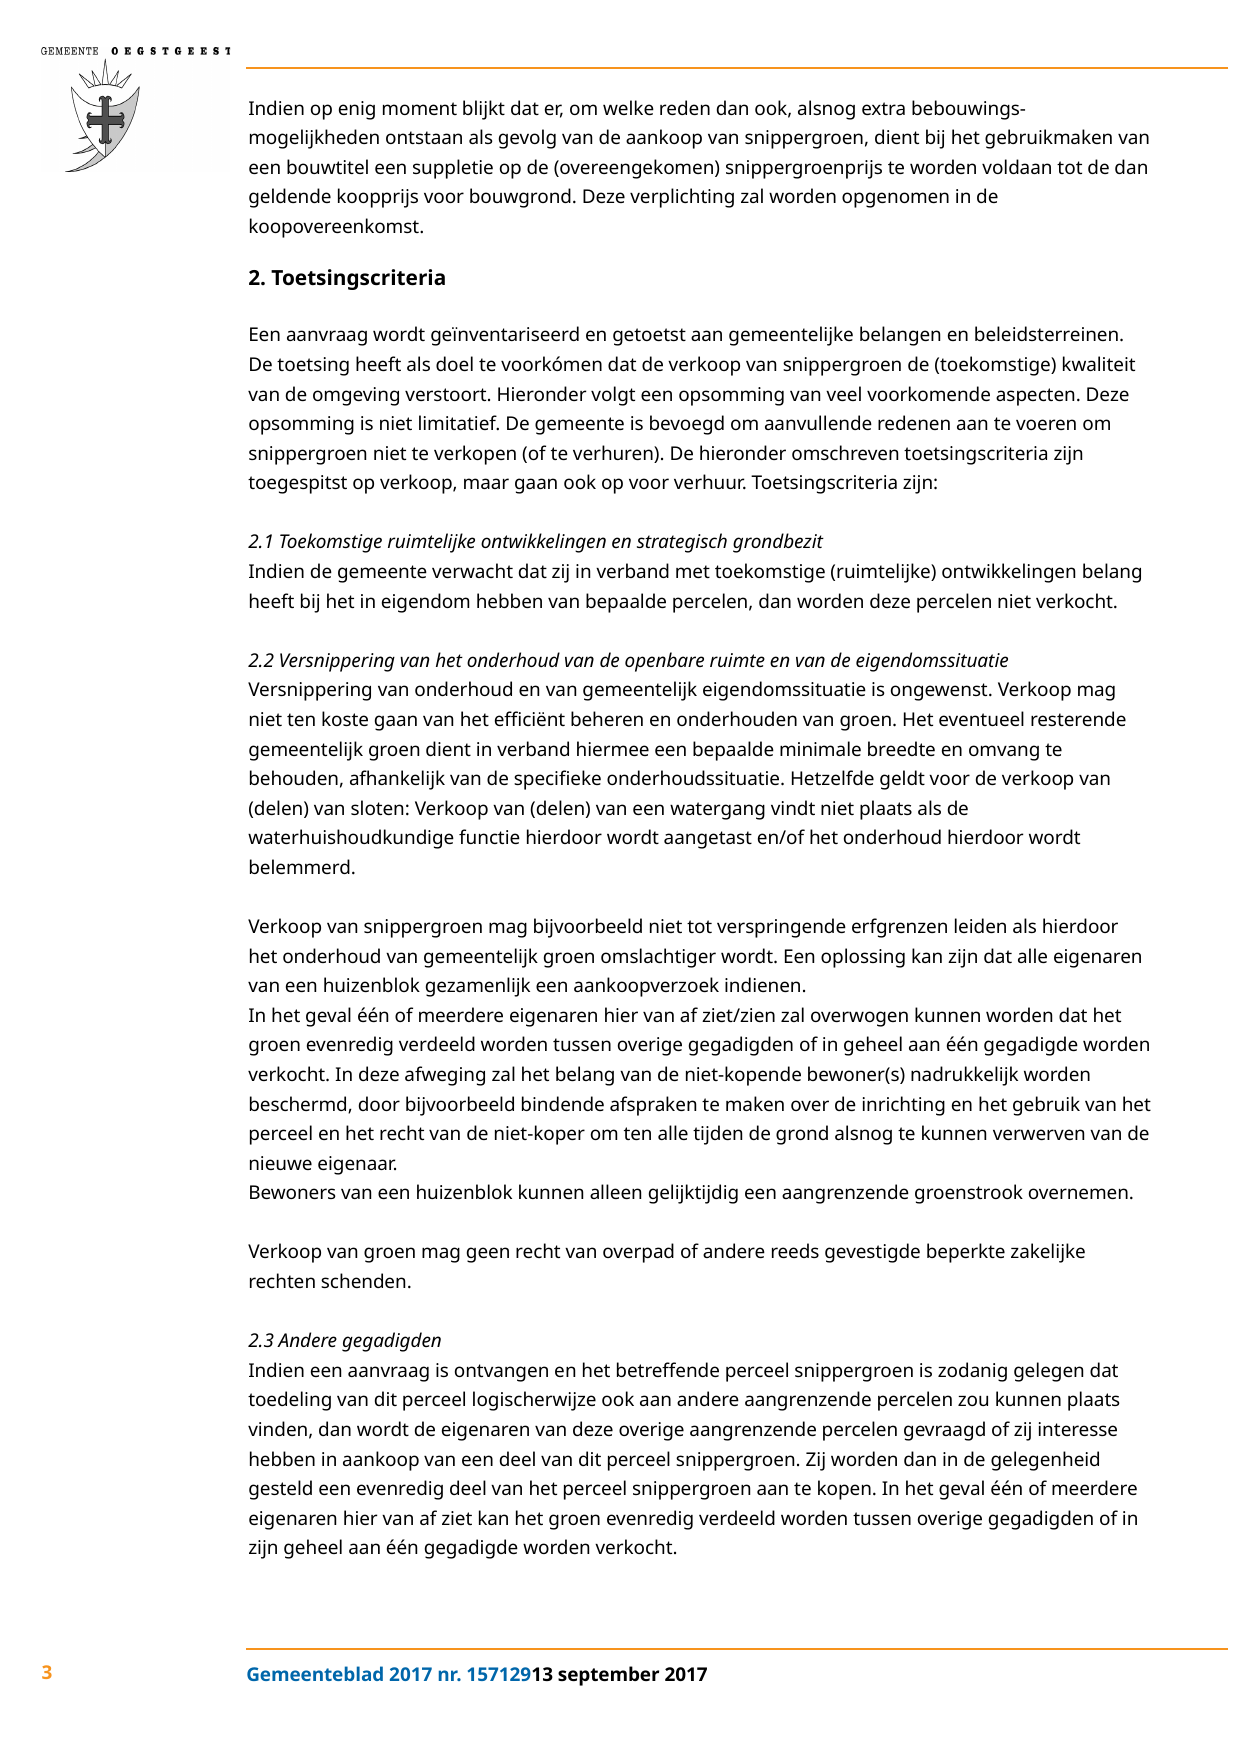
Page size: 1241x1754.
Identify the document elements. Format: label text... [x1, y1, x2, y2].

text Een aanvraag wordt geïnventariseerd en getoetst aan gemeentelijke belangen en beleidsterreinen. De toetsing heeft als doel te voorkómen dat de verkoop van snippergroen de (toekomstige) kwaliteit van de omgeving verstoort. Hieronder volgt een opsomming van veel voorkomende aspecten. Deze opsomming is niet limitatief. De gemeente is bevoegd om aanvullende redenen aan te voeren om snippergroen niet te verkopen (of te verhuren). De hieronder omschreven toetsingscriteria zijn toegespitst op verkoop, maar gaan ook op voor verhuur. Toetsingscriteria zijn: [248, 322, 1152, 495]
text 2.1 Toekomstige ruimtelijke ontwikkelingen en strategisch grondbezit [248, 529, 1152, 554]
text 2.2 Versnippering van het onderhoud van de openbare ruimte en van de eigendomssituatie [248, 647, 1152, 673]
text In het geval één of meerdere eigenaren hier van af ziet/zien zal overwogen kunnen worden dat het groen evenredig verdeeld worden tussen overige gegadigden of in geheel aan één gegadigde worden verkocht. In deze afweging zal het belang van de niet-kopende bewoner(s) nadrukkelijk worden beschermd, door bijvoorbeeld bindende afspraken te maken over de inrichting en het gebruik van het perceel en het recht van de niet-koper om ten alle tijden de grond alsnog te kunnen verwerven van de nieuwe eigenaar. [248, 1002, 1152, 1176]
text Versnippering van onderhoud en van gemeentelijk eigendomssituatie is ongewenst. Verkoop mag niet ten koste gaan van het efficiënt beheren en onderhouden van groen. Het eventueel resterende gemeentelijk groen dient in verband hiermee een bepaalde minimale breedte en omvang te behouden, afhankelijk van de specifieke onderhoudssituatie. Hetzelfde geldt voor de verkoop van (delen) van sloten: Verkoop van (delen) van een watergang vindt niet plaats als de waterhuishoudkundige functie hierdoor wordt aangetast en/of het onderhoud hierdoor wordt belemmerd. [248, 677, 1152, 880]
text Bewoners van een huizenblok kunnen alleen gelijktijdig een aangrenzende groenstrook overnemen. [248, 1179, 1152, 1205]
text 2. Toetsingscriteria [248, 263, 1152, 292]
text Indien een aanvraag is ontvangen en het betreffende perceel snippergroen is zodanig gelegen dat toedeling van dit perceel logischerwijze ook aan andere aangrenzende percelen zou kunnen plaats vinden, dan wordt de eigenaren van deze overige aangrenzende percelen gevraagd of zij interesse hebben in aankoop van een deel van dit perceel snippergroen. Zij worden dan in de gelegenheid gesteld een evenredig deel van het perceel snippergroen aan te kopen. In het geval één of meerdere eigenaren hier van af ziet kan het groen evenredig verdeeld worden tussen overige gegadigden of in zijn geheel aan één gegadigde worden verkocht. [248, 1357, 1152, 1560]
text Verkoop van snippergroen mag bijvoorbeeld niet tot verspringende erfgrenzen leiden als hierdoor het onderhoud van gemeentelijk groen omslachtiger wordt. Een oplossing kan zijn dat alle eigenaren van een huizenblok gezamenlijk een aankoopverzoek indienen. [248, 913, 1152, 998]
picture [41, 47, 231, 172]
text Verkoop van groen mag geen recht van overpad of andere reeds gevestigde beperkte zakelijke rechten schenden. [248, 1239, 1152, 1294]
text Indien op enig moment blijkt dat er, om welke reden dan ook, alsnog extra bebouwings-mogelijkheden ontstaan als gevolg van de aankoop van snippergroen, dient bij het gebruikmaken van een bouwtitel een suppletie op de (overeengekomen) snippergroenprijs te worden voldaan tot de dan geldende koopprijs voor bouwgrond. Deze verplichting zal worden opgenomen in de koopovereenkomst. [248, 95, 1152, 239]
text Indien de gemeente verwacht dat zij in verband met toekomstige (ruimtelijke) ontwikkelingen belang heeft bij het in eigendom hebben van bepaalde percelen, dan worden deze percelen niet verkocht. [248, 558, 1152, 613]
text 2.3 Andere gegadigden [248, 1327, 1152, 1353]
